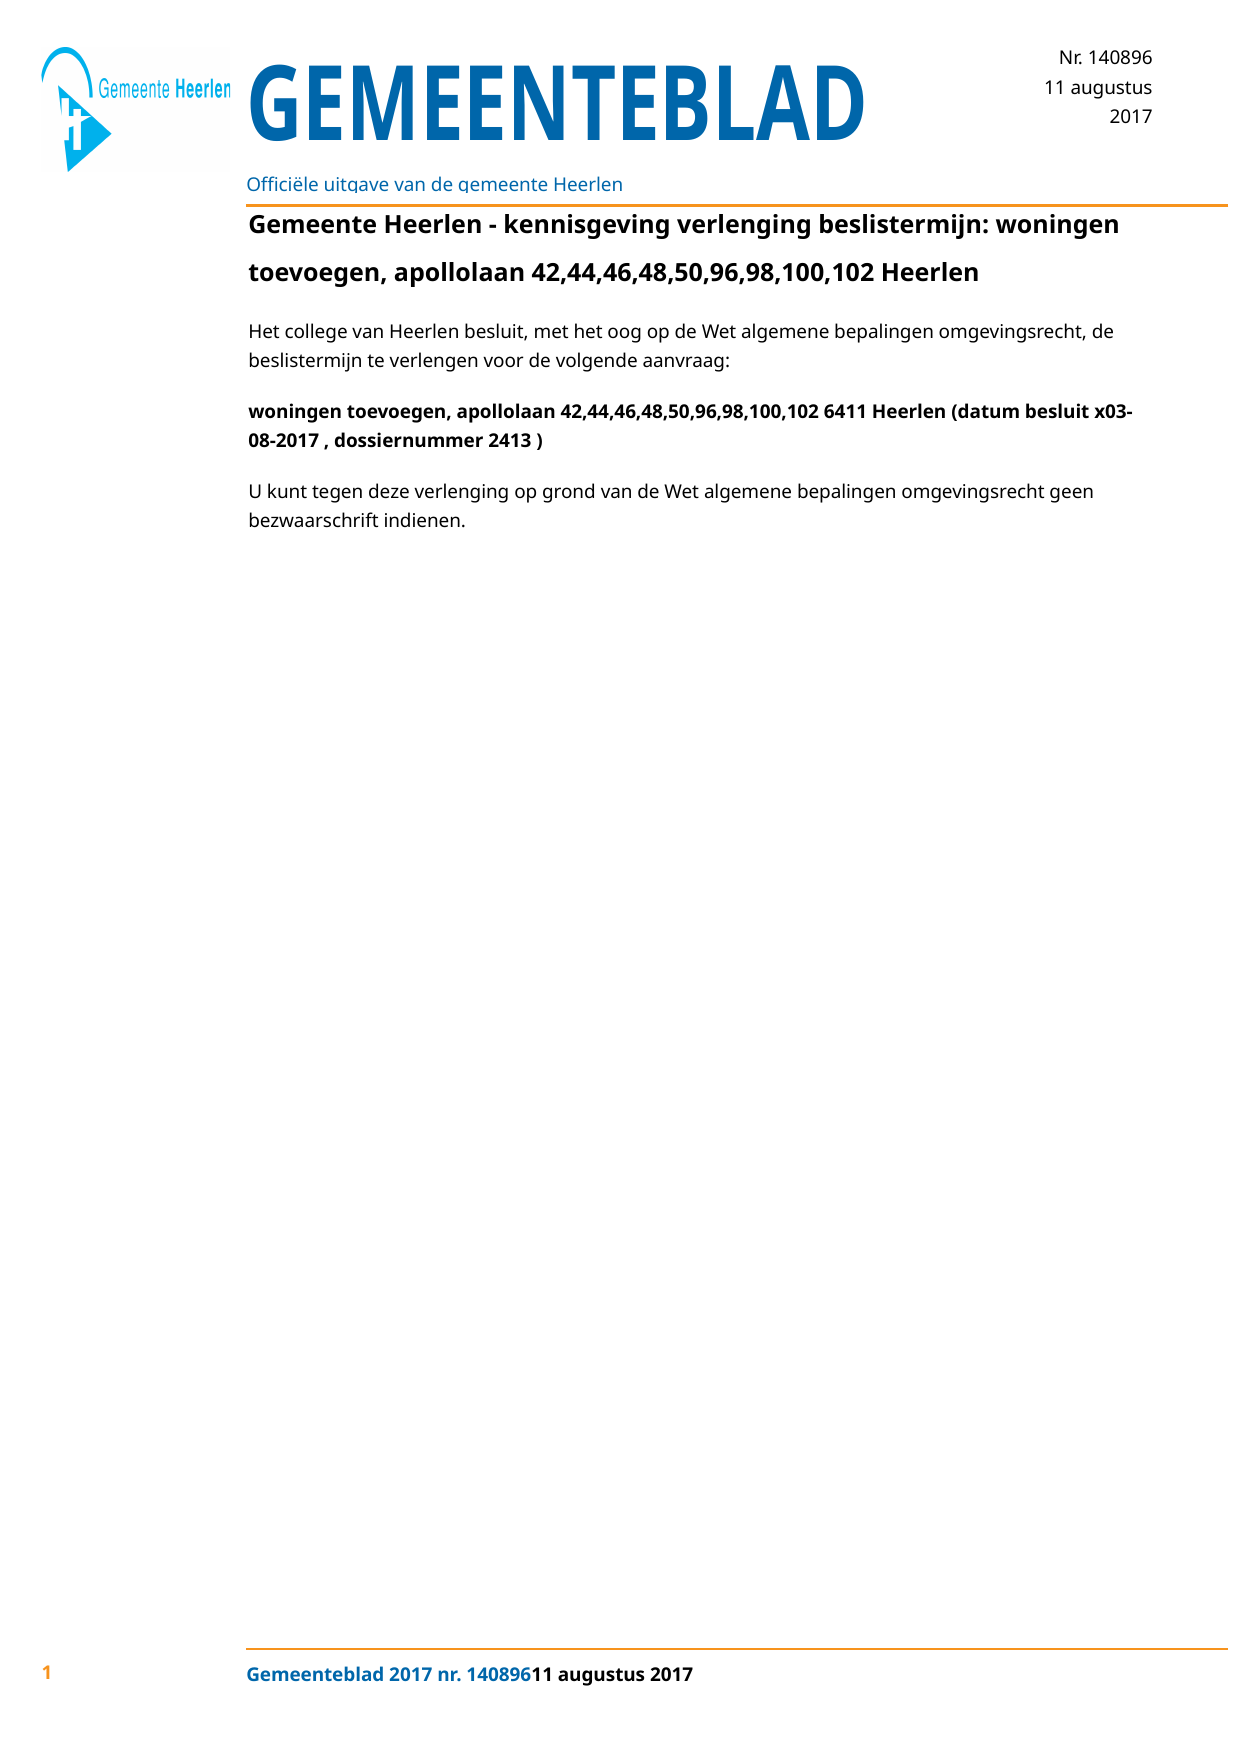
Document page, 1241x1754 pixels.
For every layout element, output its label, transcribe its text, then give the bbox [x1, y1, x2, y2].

text U kunt tegen deze verlenging op grond van de Wet algemene bepalingen omgevingsrecht geen bezwaarschrift indienen. [248, 478, 1152, 533]
picture [41, 47, 231, 172]
text woningen toevoegen, apollolaan 42,44,46,48,50,96,98,100,102 6411 Heerlen (datum besluit x03-08-2017 , dossiernummer 2413 ) [248, 398, 1152, 453]
text Het college van Heerlen besluit, met het oog op de Wet algemene bepalingen omgevingsrecht, de beslistermijn te verlengen voor de volgende aanvraag: [248, 318, 1152, 373]
picture [41, 47, 58, 70]
text Gemeente Heerlen - kennisgeving verlenging beslistermijn: woningen toevoegen, apollolaan 42,44,46,48,50,96,98,100,102 Heerlen [248, 207, 1152, 288]
